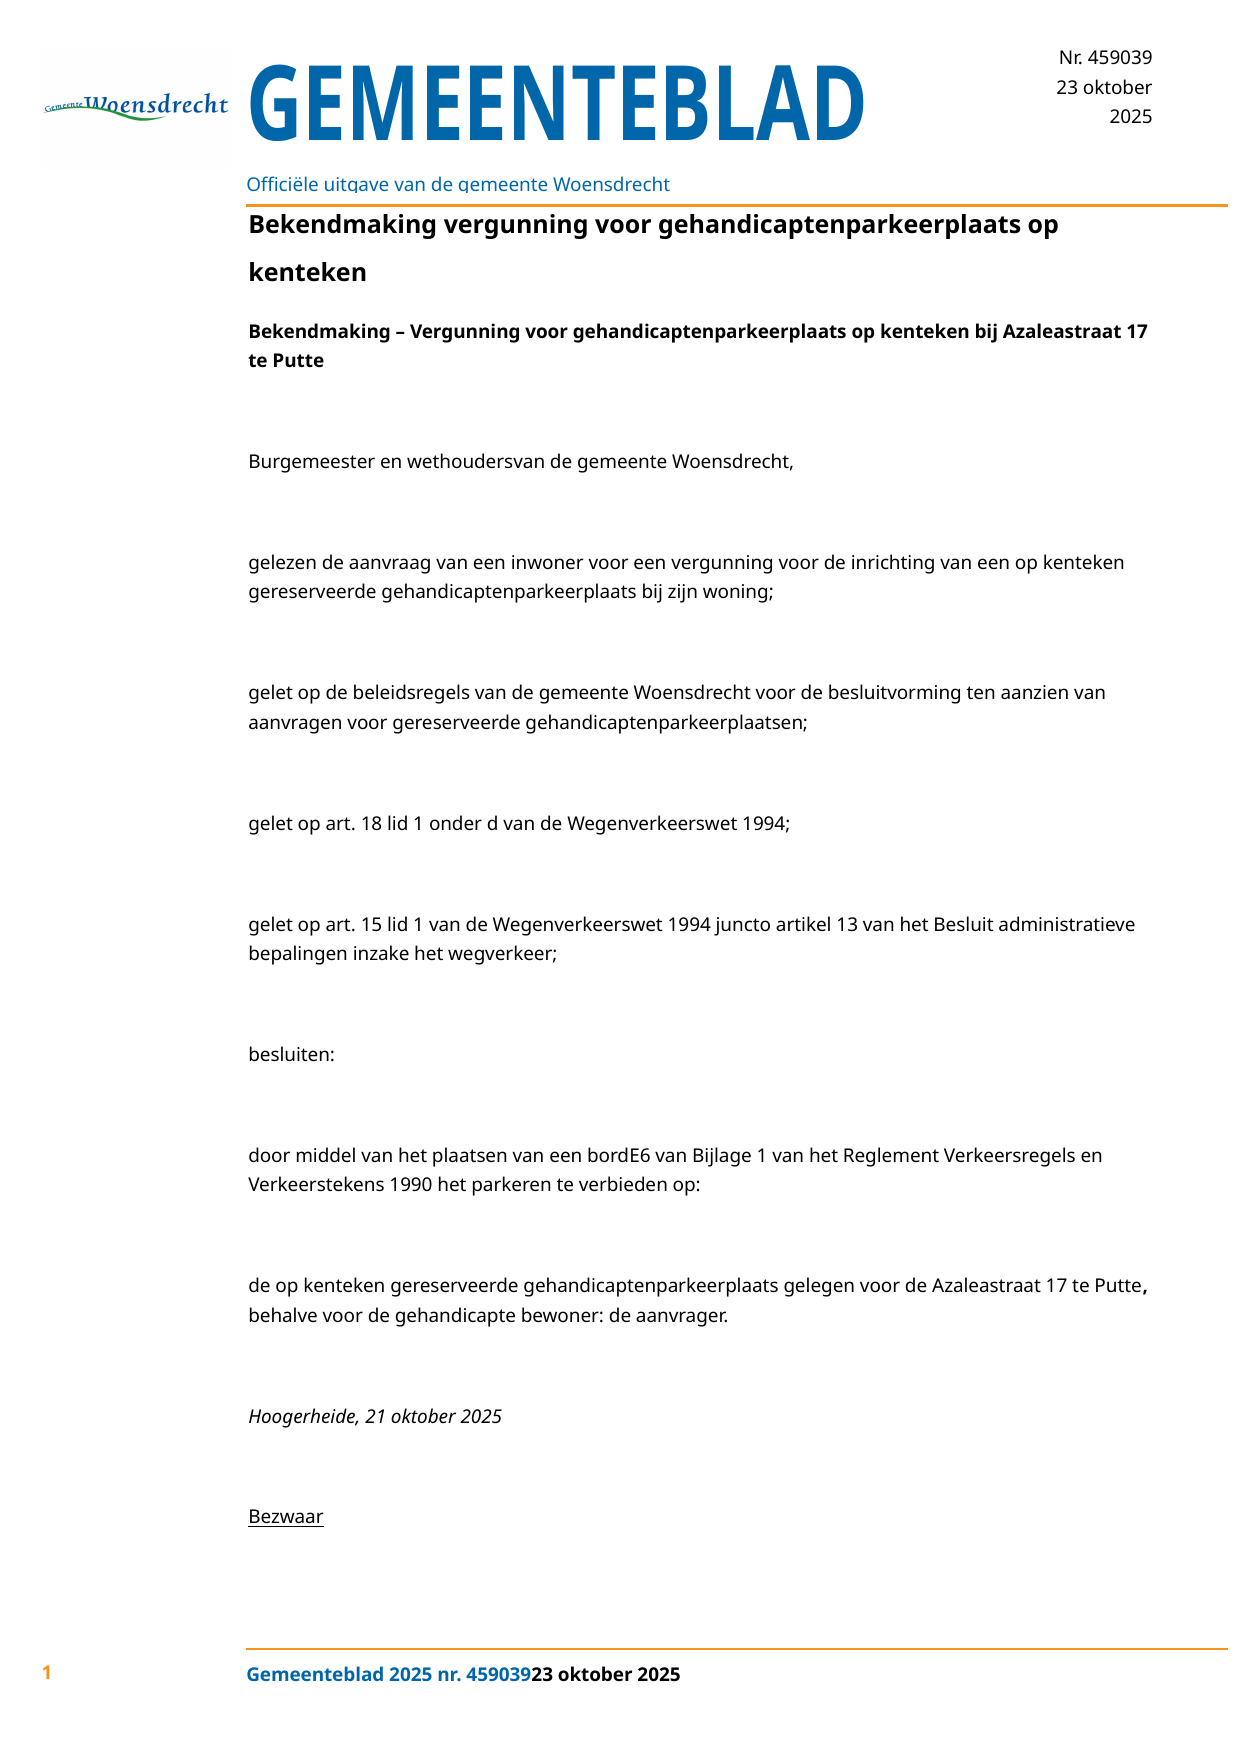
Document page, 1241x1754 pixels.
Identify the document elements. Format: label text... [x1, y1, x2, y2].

text gelezen de aanvraag van een inwoner voor een vergunning voor de inrichting van een op kenteken gereserveerde gehandicaptenparkeerplaats bij zijn woning; [248, 549, 1152, 604]
text de op kenteken gereserveerde gehandicaptenparkeerplaats gelegen voor de Azaleastraat 17 te Putte, behalve voor de gehandicapte bewoner: de aanvrager. [248, 1272, 1152, 1328]
picture [41, 47, 231, 172]
text gelet op de beleidsregels van de gemeente Woensdrecht voor de besluitvorming ten aanzien van aanvragen voor gereserveerde gehandicaptenparkeerplaatsen; [248, 679, 1152, 735]
text Burgemeester en wethoudersvan de gemeente Woensdrecht, [248, 448, 1152, 474]
text gelet op art. 18 lid 1 onder d van de Wegenverkeerswet 1994; [248, 810, 1152, 836]
text Bekendmaking vergunning voor gehandicaptenparkeerplaats op kenteken [248, 207, 1152, 288]
text gelet op art. 15 lid 1 van de Wegenverkeerswet 1994 juncto artikel 13 van het Besluit administratieve bepalingen inzake het wegverkeer; [248, 911, 1152, 966]
text Bezwaar [248, 1504, 1152, 1529]
text Bekendmaking – Vergunning voor gehandicaptenparkeerplaats op kenteken bij Azaleastraat 17 te Putte [248, 318, 1152, 373]
text besluiten: [248, 1041, 1152, 1067]
text door middel van het plaatsen van een bordE6 van Bijlage 1 van het Reglement Verkeersregels en Verkeerstekens 1990 het parkeren te verbieden op: [248, 1142, 1152, 1197]
text Hoogerheide, 21 oktober 2025 [248, 1403, 1152, 1429]
